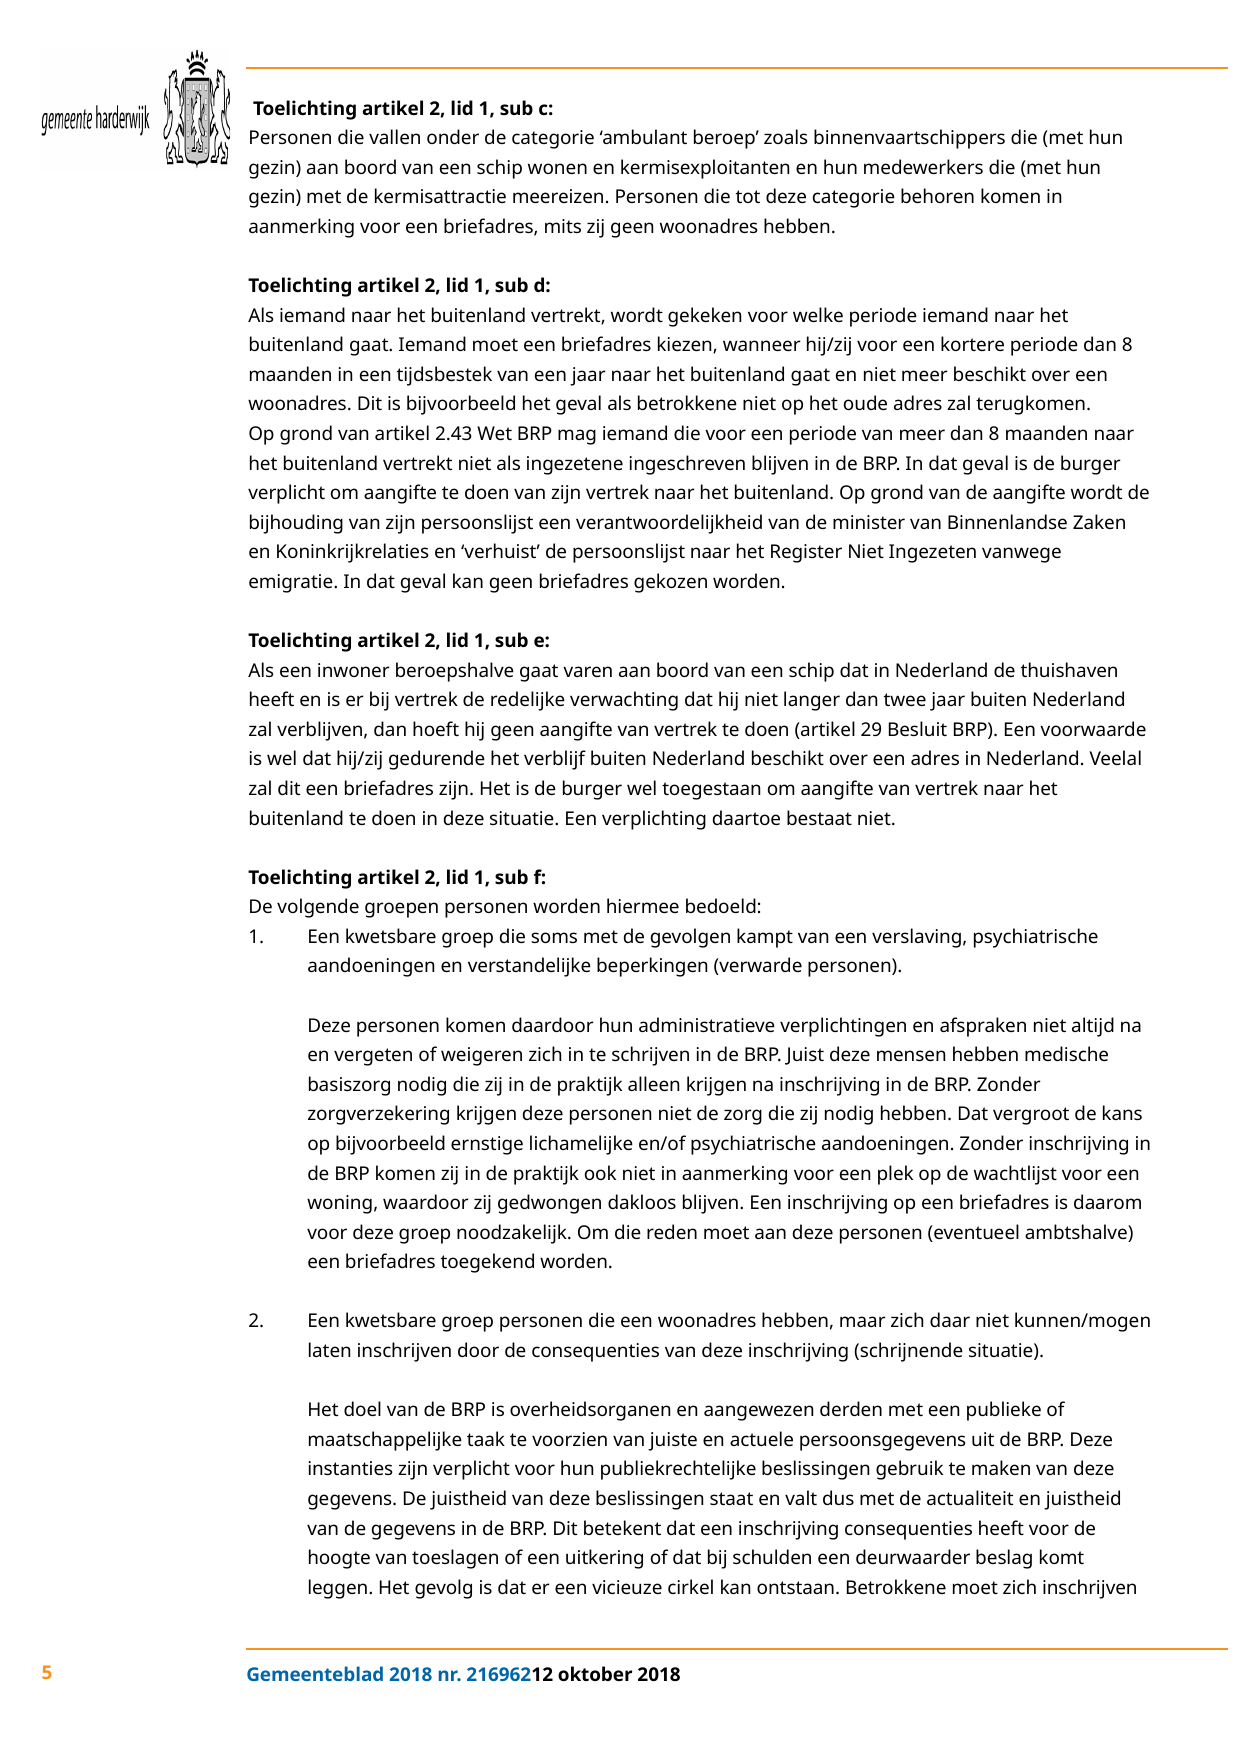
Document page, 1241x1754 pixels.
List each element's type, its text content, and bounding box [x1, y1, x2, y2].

text Als een inwoner beroepshalve gaat varen aan boord van een schip dat in Nederland de thuishaven heeft en is er bij vertrek de redelijke verwachting dat hij niet langer dan twee jaar buiten Nederland zal verblijven, dan hoeft hij geen aangifte van vertrek te doen (artikel 29 Besluit BRP). Een voorwaarde is wel dat hij/zij gedurende het verblijf buiten Nederland beschikt over een adres in Nederland. Veelal zal dit een briefadres zijn. Het is de burger wel toegestaan om aangifte van vertrek naar het buitenland te doen in deze situatie. Een verplichting daartoe bestaat niet. [248, 657, 1152, 831]
list Het doel van de BRP is overheidsorganen en aangewezen derden met een publieke of maatschappelijke taak te voorzien van juiste en actuele persoonsgegevens uit de BRP. Deze instanties zijn verplicht voor hun publiekrechtelijke beslissingen gebruik te maken van deze gegevens. De juistheid van deze beslissingen staat en valt dus met de actualiteit en juistheid van de gegevens in de BRP. Dit betekent dat een inschrijving consequenties heeft voor de hoogte van toeslagen of een uitkering of dat bij schulden een deurwaarder beslag komt leggen. Het gevolg is dat er een vicieuze cirkel kan ontstaan. Betrokkene moet zich inschrijven [248, 1396, 1152, 1600]
picture [41, 47, 231, 172]
text Als iemand naar het buitenland vertrekt, wordt gekeken voor welke periode iemand naar het buitenland gaat. Iemand moet een briefadres kiezen, wanneer hij/zij voor een kortere periode dan 8 maanden in een tijdsbestek van een jaar naar het buitenland gaat en niet meer beschikt over een woonadres. Dit is bijvoorbeeld het geval als betrokkene niet op het oude adres zal terugkomen. [248, 302, 1152, 416]
text Personen die vallen onder de categorie ‘ambulant beroep’ zoals binnenvaartschippers die (met hun gezin) aan boord van een schip wonen en kermisexploitanten en hun medewerkers die (met hun gezin) met de kermisattractie meereizen. Personen die tot deze categorie behoren komen in aanmerking voor een briefadres, mits zij geen woonadres hebben. [248, 124, 1152, 239]
text Toelichting artikel 2, lid 1, sub e: [248, 627, 1152, 653]
text Toelichting artikel 2, lid 1, sub d: [248, 272, 1152, 298]
list Een kwetsbare groep die soms met de gevolgen kampt van een verslaving, psychiatrische aandoeningen en verstandelijke beperkingen (verwarde personen). [248, 923, 1152, 978]
text De volgende groepen personen worden hiermee bedoeld: [248, 893, 1152, 919]
list Een kwetsbare groep personen die een woonadres hebben, maar zich daar niet kunnen/mogen laten inschrijven door de consequenties van deze inschrijving (schrijnende situatie). [248, 1308, 1152, 1363]
text Toelichting artikel 2, lid 1, sub f: [248, 864, 1152, 890]
text Toelichting artikel 2, lid 1, sub c: [248, 95, 1152, 121]
list Deze personen komen daardoor hun administratieve verplichtingen en afspraken niet altijd na en vergeten of weigeren zich in te schrijven in de BRP. Juist deze mensen hebben medische basiszorg nodig die zij in de praktijk alleen krijgen na inschrijving in de BRP. Zonder zorgverzekering krijgen deze personen niet de zorg die zij nodig hebben. Dat vergroot de kans op bijvoorbeeld ernstige lichamelijke en/of psychiatrische aandoeningen. Zonder inschrijving in de BRP komen zij in de praktijk ook niet in aanmerking voor een plek op de wachtlijst voor een woning, waardoor zij gedwongen dakloos blijven. Een inschrijving op een briefadres is daarom voor deze groep noodzakelijk. Om die reden moet aan deze personen (eventueel ambtshalve) een briefadres toegekend worden. [248, 1012, 1152, 1274]
text Op grond van artikel 2.43 Wet BRP mag iemand die voor een periode van meer dan 8 maanden naar het buitenland vertrekt niet als ingezetene ingeschreven blijven in de BRP. In dat geval is de burger verplicht om aangifte te doen van zijn vertrek naar het buitenland. Op grond van de aangifte wordt de bijhouding van zijn persoonslijst een verantwoordelijkheid van de minister van Binnenlandse Zaken en Koninkrijkrelaties en ‘verhuist’ de persoonslijst naar het Register Niet Ingezeten vanwege emigratie. In dat geval kan geen briefadres gekozen worden. [248, 420, 1152, 594]
